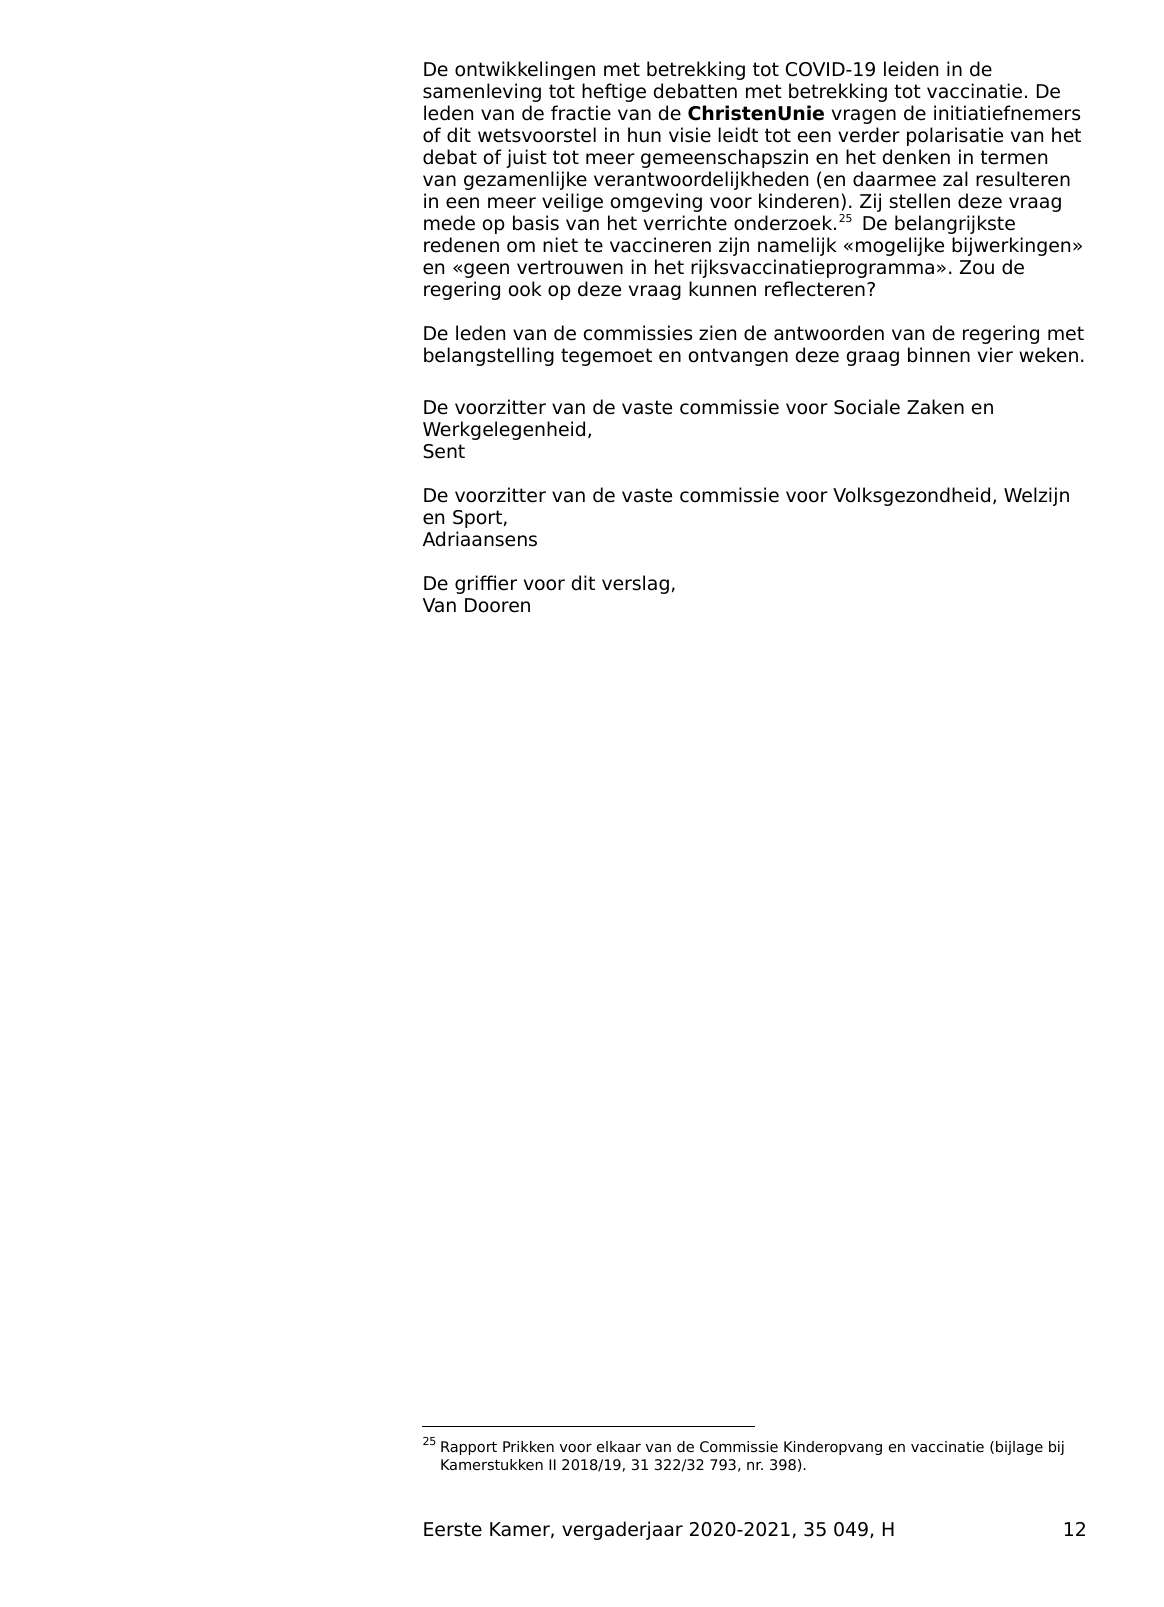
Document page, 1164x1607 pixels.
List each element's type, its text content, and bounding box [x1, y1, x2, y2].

text De voorzitter van de vaste commissie voor Sociale Zaken en Werkgelegenheid, Sent [422, 397, 1087, 463]
text De griffier voor dit verslag, Van Dooren [422, 573, 1087, 617]
text De voorzitter van de vaste commissie voor Volksgezondheid, Welzijn en Sport, Adriaansens [422, 485, 1087, 551]
text De leden van de commissies zien de antwoorden van de regering met belangstelling tegemoet en ontvangen deze graag binnen vier weken. [422, 323, 1087, 367]
text De ontwikkelingen met betrekking tot COVID-19 leiden in de samenleving tot heftige debatten met betrekking tot vaccinatie. De leden van de fractie van de ChristenUnie vragen de initiatiefnemers of dit wetsvoorstel in hun visie leidt tot een verder polarisatie van het debat of juist tot meer gemeenschapszin en het denken in termen van gezamenlijke verantwoordelijkheden (en daarmee zal resulteren in een meer veilige omgeving voor kinderen). Zij stellen deze vraag mede op basis van het verrichte onderzoek. De belangrijkste redenen om niet te vaccineren zijn namelijk «mogelijke bijwerkingen» en «geen vertrouwen in het rijksvaccinatieprogramma». Zou de regering ook op deze vraag kunnen reflecteren? [422, 59, 1087, 301]
text Rapport Prikken voor elkaar van de Commissie Kinderopvang en vaccinatie (bijlage bij Kamerstukken II 2018/19, 31 322/32 793, nr. 398). [422, 1435, 1087, 1474]
